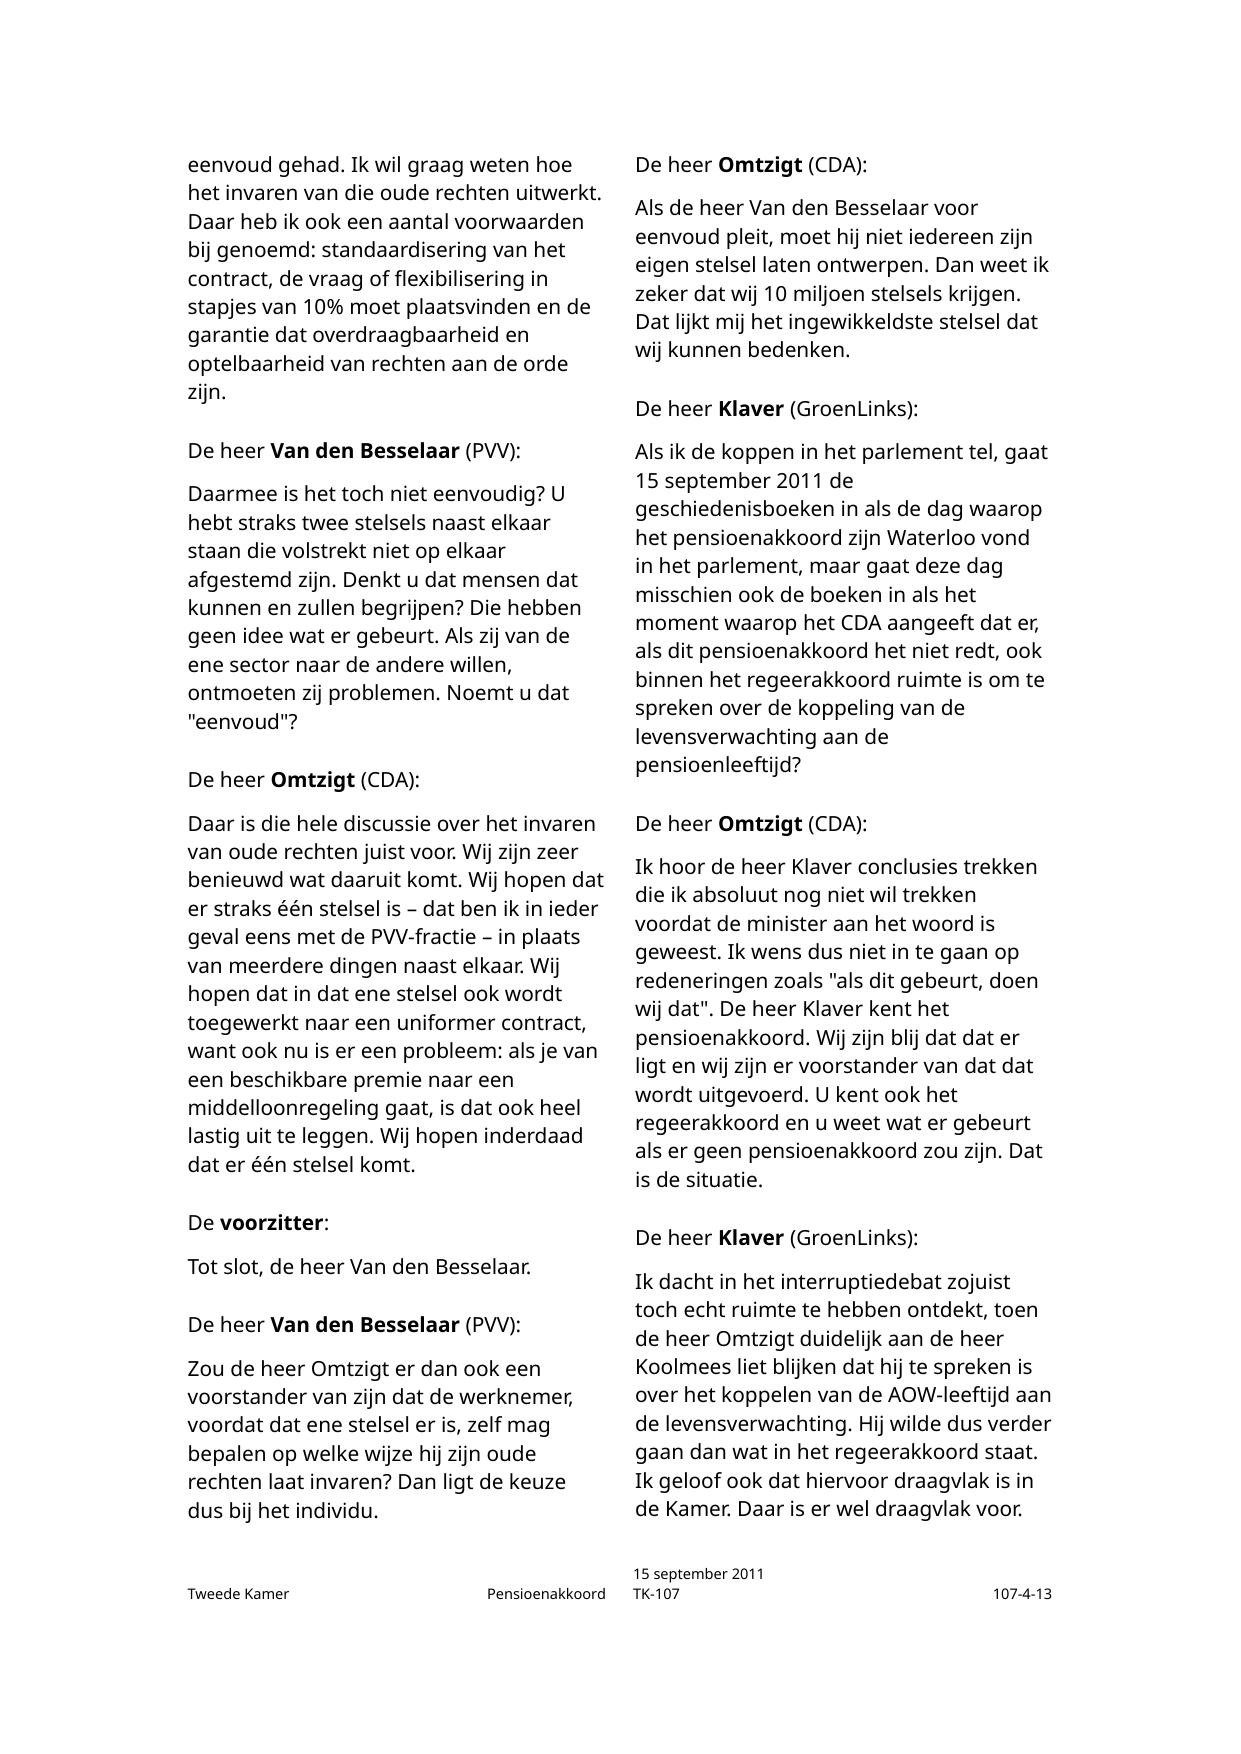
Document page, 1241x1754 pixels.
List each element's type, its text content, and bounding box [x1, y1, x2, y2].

text Tot slot, de heer Van den Besselaar. [187, 1252, 605, 1280]
text De voorzitter: [187, 1208, 605, 1237]
text De heer Omtzigt (CDA): [635, 150, 1053, 178]
text De heer Omtzigt (CDA): [635, 809, 1053, 837]
text Daarmee is het toch niet eenvoudig? U hebt straks twee stelsels naast elkaar staan die volstrekt niet op elkaar afgestemd zijn. Denkt u dat mensen dat kunnen en zullen begrijpen? Die hebben geen idee wat er gebeurt. Als zij van de ene sector naar de andere willen, ontmoeten zij problemen. Noemt u dat "eenvoud"? [187, 479, 605, 735]
text De heer Van den Besselaar (PVV): [187, 1310, 605, 1339]
text Ik hoor de heer Klaver conclusies trekken die ik absoluut nog niet wil trekken voordat de minister aan het woord is geweest. Ik wens dus niet in te gaan op redeneringen zoals "als dit gebeurt, doen wij dat". De heer Klaver kent het pensioenakkoord. Wij zijn blij dat dat er ligt en wij zijn er voorstander van dat dat wordt uitgevoerd. U kent ook het regeerakkoord en u weet wat er gebeurt als er geen pensioenakkoord zou zijn. Dat is de situatie. [635, 852, 1053, 1193]
text De heer Omtzigt (CDA): [187, 765, 605, 794]
text De heer Klaver (GroenLinks): [635, 394, 1053, 422]
text eenvoud gehad. Ik wil graag weten hoe het invaren van die oude rechten uitwerkt. Daar heb ik ook een aantal voorwaarden bij genoemd: standaardisering van het contract, de vraag of flexibilisering in stapjes van 10% moet plaatsvinden en de garantie dat overdraagbaarheid en optelbaarheid van rechten aan de orde zijn. [187, 150, 605, 406]
text Zou de heer Omtzigt er dan ook een voorstander van zijn dat de werknemer, voordat dat ene stelsel er is, zelf mag bepalen op welke wijze hij zijn oude rechten laat invaren? Dan ligt de keuze dus bij het individu. [187, 1354, 605, 1524]
text Als de heer Van den Besselaar voor eenvoud pleit, moet hij niet iedereen zijn eigen stelsel laten ontwerpen. Dan weet ik zeker dat wij 10 miljoen stelsels krijgen. Dat lijkt mij het ingewikkeldste stelsel dat wij kunnen bedenken. [635, 193, 1053, 364]
text Ik dacht in het interruptiedebat zojuist toch echt ruimte te hebben ontdekt, toen de heer Omtzigt duidelijk aan de heer Koolmees liet blijken dat hij te spreken is over het koppelen van de AOW-leeftijd aan de levensverwachting. Hij wilde dus verder gaan dan wat in het regeerakkoord staat. Ik geloof ook dat hiervoor draagvlak is in de Kamer. Daar is er wel draagvlak voor. [635, 1267, 1053, 1523]
text Daar is die hele discussie over het invaren van oude rechten juist voor. Wij zijn zeer benieuwd wat daaruit komt. Wij hopen dat er straks één stelsel is – dat ben ik in ieder geval eens met de PVV-fractie – in plaats van meerdere dingen naast elkaar. Wij hopen dat in dat ene stelsel ook wordt toegewerkt naar een uniformer contract, want ook nu is er een probleem: als je van een beschikbare premie naar een middelloonregeling gaat, is dat ook heel lastig uit te leggen. Wij hopen inderdaad dat er één stelsel komt. [187, 809, 605, 1178]
text De heer Van den Besselaar (PVV): [187, 436, 605, 464]
text Als ik de koppen in het parlement tel, gaat 15 september 2011 de geschiedenisboeken in als de dag waarop het pensioenakkoord zijn Waterloo vond in het parlement, maar gaat deze dag misschien ook de boeken in als het moment waarop het CDA aangeeft dat er, als dit pensioenakkoord het niet redt, ook binnen het regeerakkoord ruimte is om te spreken over de koppeling van de levensverwachting aan de pensioenleeftijd? [635, 437, 1053, 779]
text De heer Klaver (GroenLinks): [635, 1223, 1053, 1252]
